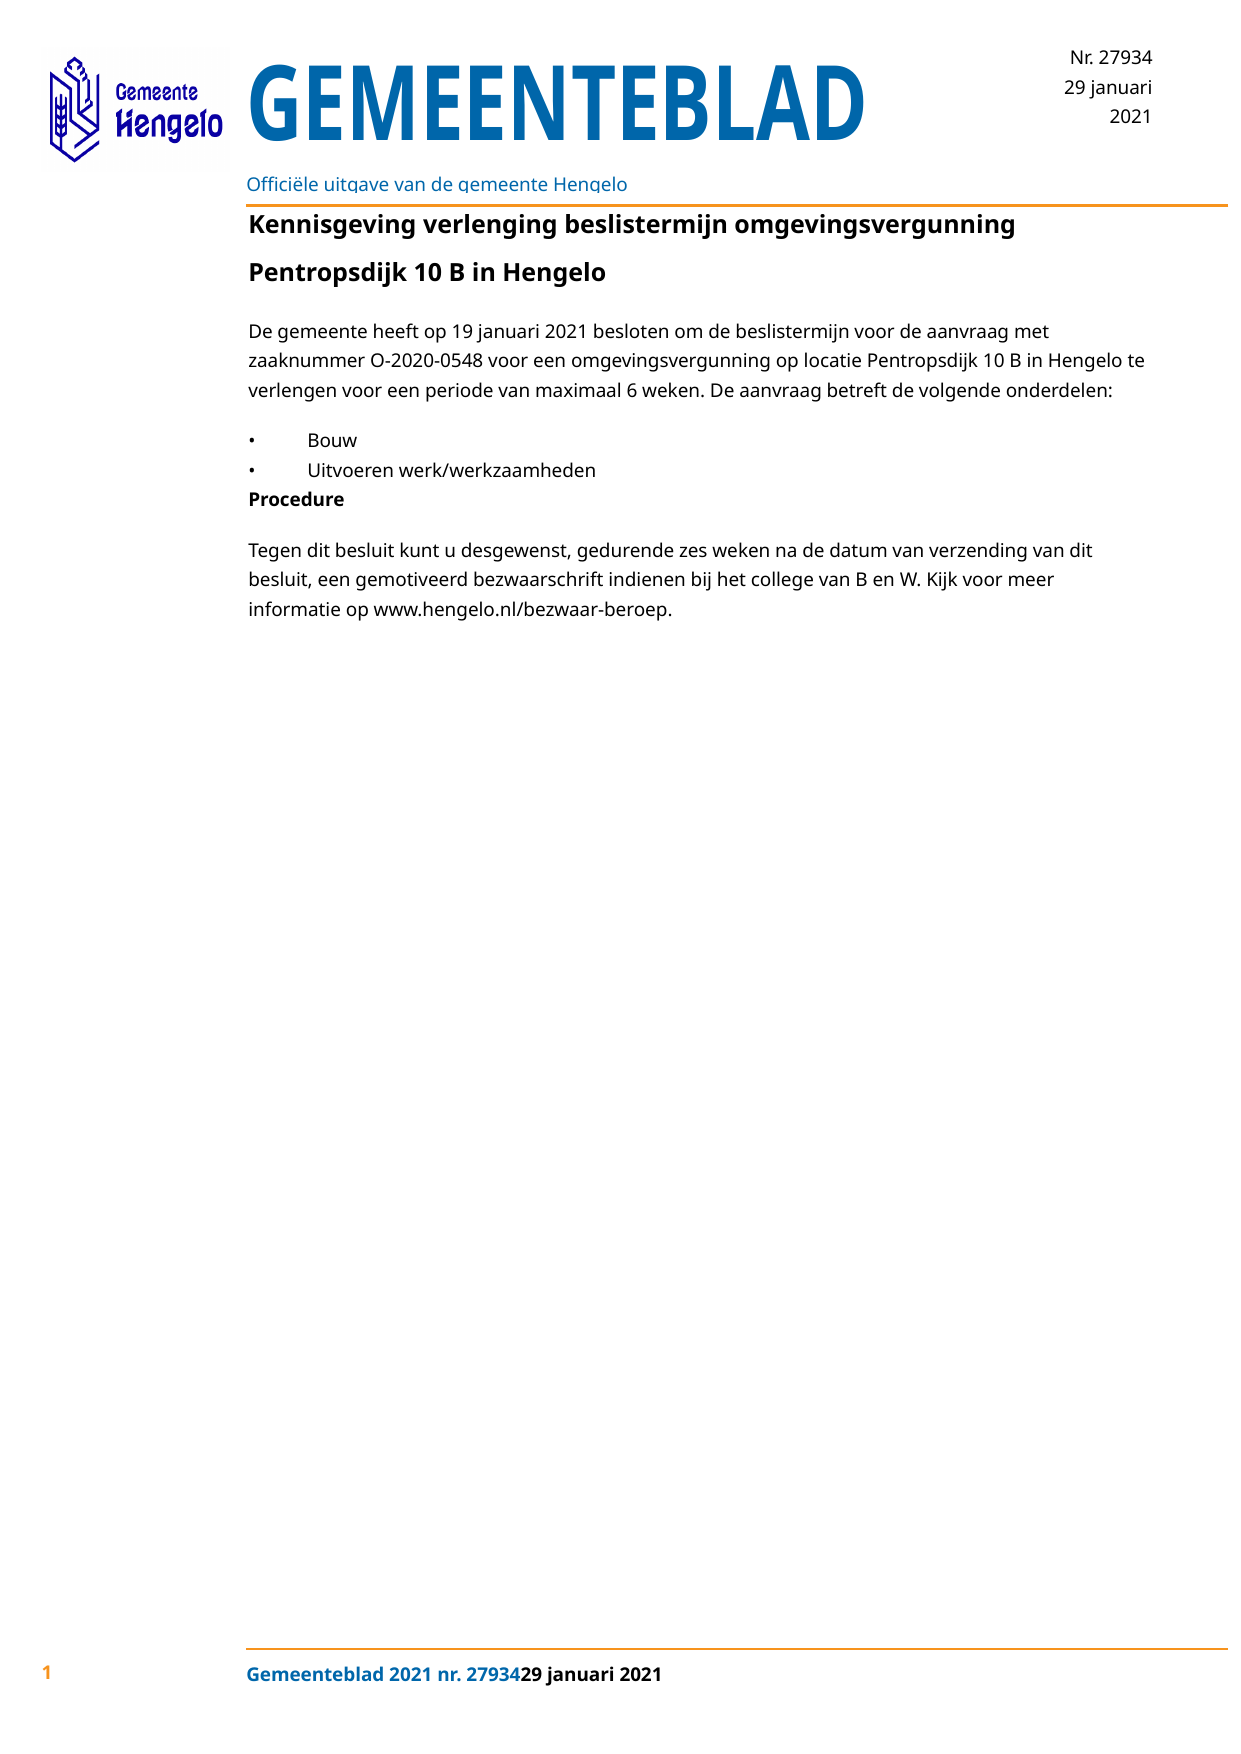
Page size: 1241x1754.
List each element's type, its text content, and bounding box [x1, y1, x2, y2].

list Uitvoeren werk/werkzaamheden [248, 457, 1152, 483]
list Bouw [248, 427, 1152, 453]
text Kennisgeving verlenging beslistermijn omgevingsvergunning Pentropsdijk 10 B in Hengelo [248, 207, 1152, 288]
picture [41, 47, 231, 172]
text Procedure [248, 487, 1152, 512]
text De gemeente heeft op 19 januari 2021 besloten om de beslistermijn voor de aanvraag met zaaknummer O-2020-0548 voor een omgevingsvergunning op locatie Pentropsdijk 10 B in Hengelo te verlengen voor een periode van maximaal 6 weken. De aanvraag betreft de volgende onderdelen: [248, 318, 1152, 403]
text Tegen dit besluit kunt u desgewenst, gedurende zes weken na de datum van verzending van dit besluit, een gemotiveerd bezwaarschrift indienen bij het college van B en W. Kijk voor meer informatie op www.hengelo.nl/bezwaar-beroep. [248, 537, 1152, 622]
